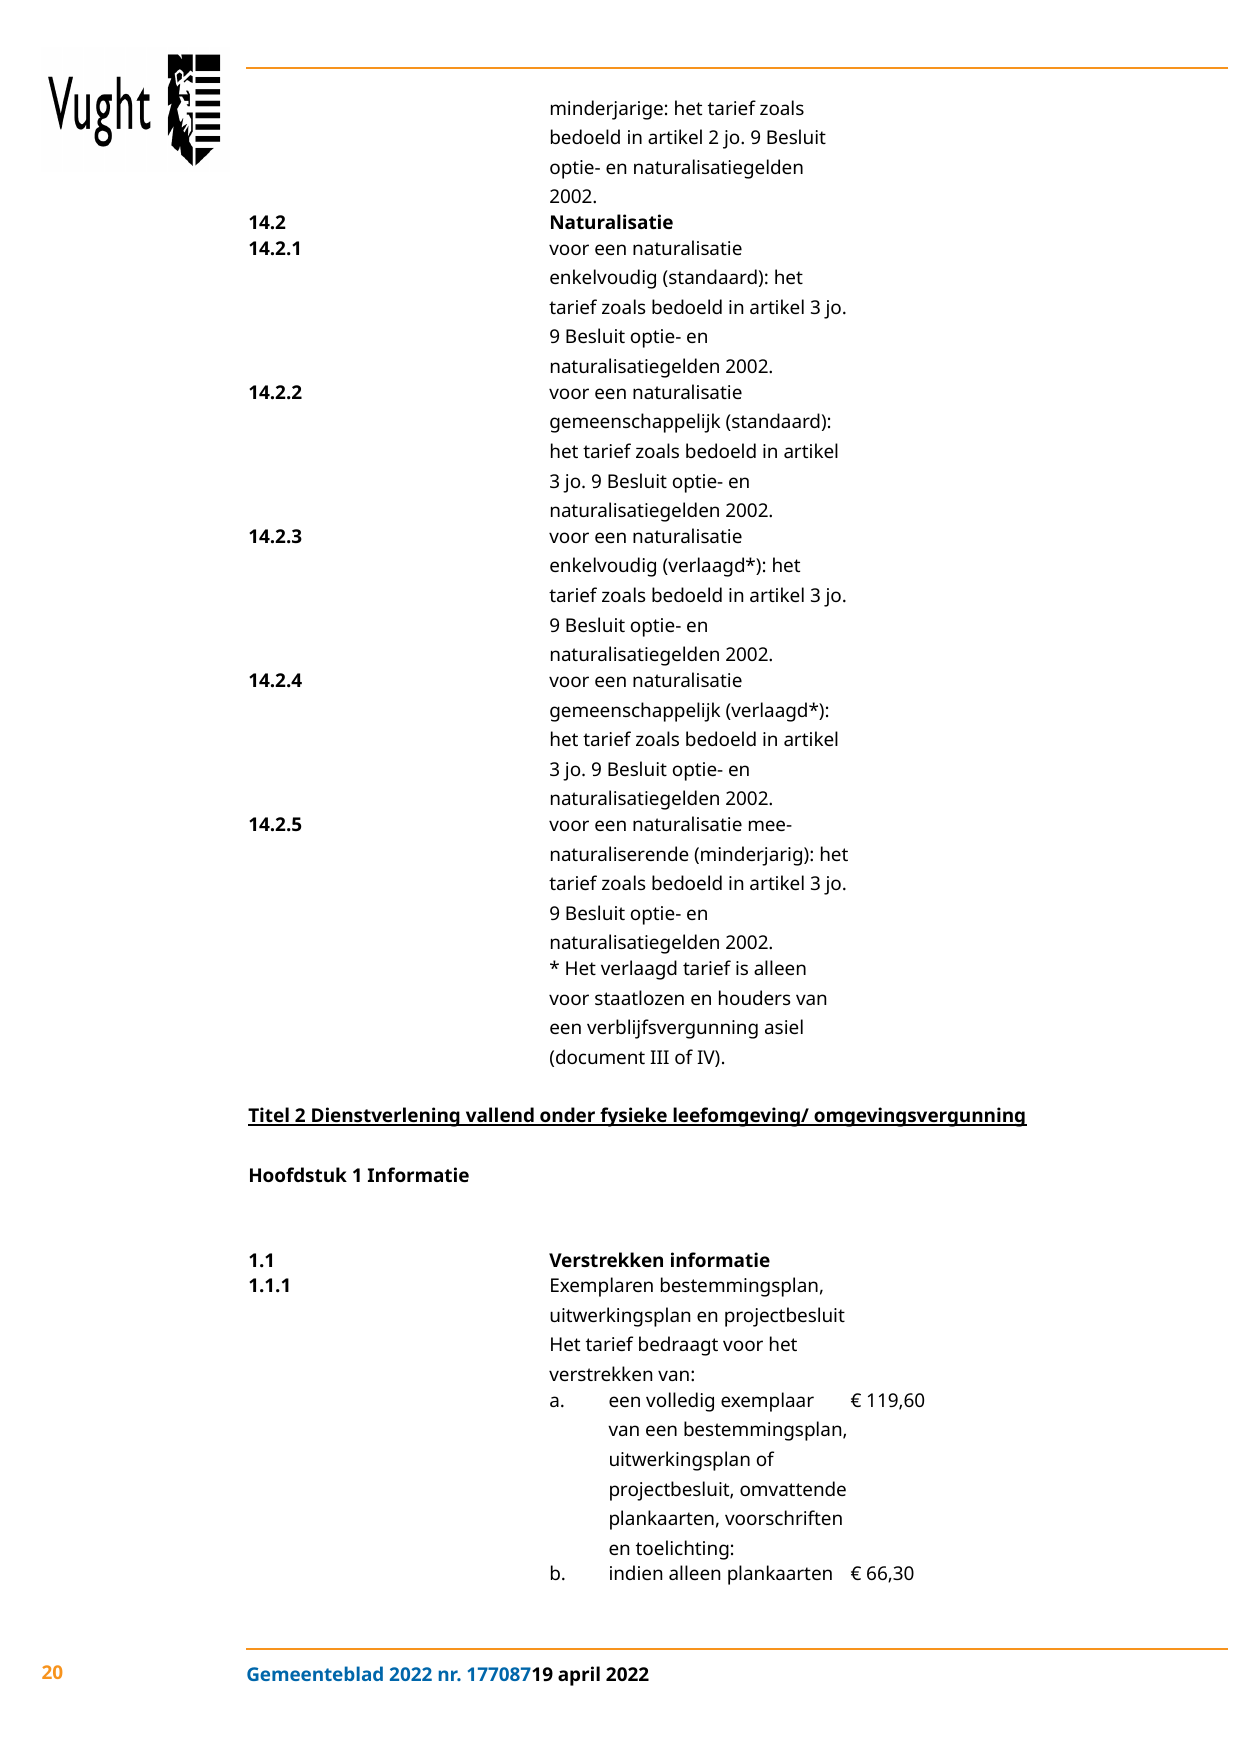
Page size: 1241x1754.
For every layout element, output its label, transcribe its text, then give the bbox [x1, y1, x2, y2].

table_cell Exemplaren bestemmingsplan, uitwerkingsplan en projectbesluit Het tarief bedraagt voor het verstrekken van: [549, 1273, 850, 1387]
table_cell [850, 523, 1152, 667]
text Hoofdstuk 1 Informatie [248, 1162, 1152, 1187]
table_cell indien alleen plankaarten [549, 1561, 850, 1586]
table_cell voor een naturalisatie gemeenschappelijk (verlaagd*): het tarief zoals bedoeld in artikel 3 jo. 9 Besluit optie- en naturalisatiegelden 2002. [549, 667, 850, 811]
table_cell [850, 1247, 1152, 1272]
table_cell minderjarige: het tarief zoals bedoeld in artikel 2 jo. 9 Besluit optie- en naturalisatiegelden 2002. [549, 95, 850, 209]
table_cell 14.2.1 [248, 235, 549, 379]
table_cell 14.2.2 [248, 379, 549, 523]
text Titel 2 Dienstverlening vallend onder fysieke leefomgeving/ omgevingsvergunning [248, 1103, 1152, 1128]
table_cell [850, 95, 1152, 209]
table_cell [248, 95, 549, 209]
table_cell [248, 1387, 549, 1561]
table_cell voor een naturalisatie gemeenschappelijk (standaard): het tarief zoals bedoeld in artikel 3 jo. 9 Besluit optie- en naturalisatiegelden 2002. [549, 379, 850, 523]
table_cell * Het verlaagd tarief is alleen voor staatlozen en houders van een verblijfsvergunning asiel (document III of IV). [549, 955, 850, 1070]
table_cell [850, 955, 1152, 1070]
table_cell Naturalisatie [549, 209, 850, 235]
table_cell [850, 379, 1152, 523]
table_cell voor een naturalisatie enkelvoudig (verlaagd*): het tarief zoals bedoeld in artikel 3 jo. 9 Besluit optie- en naturalisatiegelden 2002. [549, 523, 850, 667]
table_header [850, 1221, 1152, 1247]
table_cell [850, 235, 1152, 379]
table_cell voor een naturalisatie mee-naturaliserende (minderjarig): het tarief zoals bedoeld in artikel 3 jo. 9 Besluit optie- en naturalisatiegelden 2002. [549, 811, 850, 955]
table_cell voor een naturalisatie enkelvoudig (standaard): het tarief zoals bedoeld in artikel 3 jo. 9 Besluit optie- en naturalisatiegelden 2002. [549, 235, 850, 379]
table_cell € 66,30 [850, 1561, 1152, 1586]
table_cell 1.1 [248, 1247, 549, 1272]
table_cell een volledig exemplaar van een bestemmingsplan, uitwerkingsplan of projectbesluit, omvattende plankaarten, voorschriften en toelichting: [549, 1387, 850, 1561]
picture [41, 47, 231, 172]
table_cell [850, 667, 1152, 811]
table_cell [850, 1273, 1152, 1387]
table_cell 14.2.3 [248, 523, 549, 667]
table_cell 14.2.5 [248, 811, 549, 955]
table_header [248, 1221, 549, 1247]
table_cell [248, 1561, 549, 1586]
table_cell 14.2 [248, 209, 549, 235]
table_cell 14.2.4 [248, 667, 549, 811]
table_cell Verstrekken informatie [549, 1247, 850, 1272]
table_header [549, 1221, 850, 1247]
table_cell [850, 209, 1152, 235]
table_cell [850, 811, 1152, 955]
table_cell 1.1.1 [248, 1273, 549, 1387]
table_cell € 119,60 [850, 1387, 1152, 1561]
table_cell [248, 955, 549, 1070]
